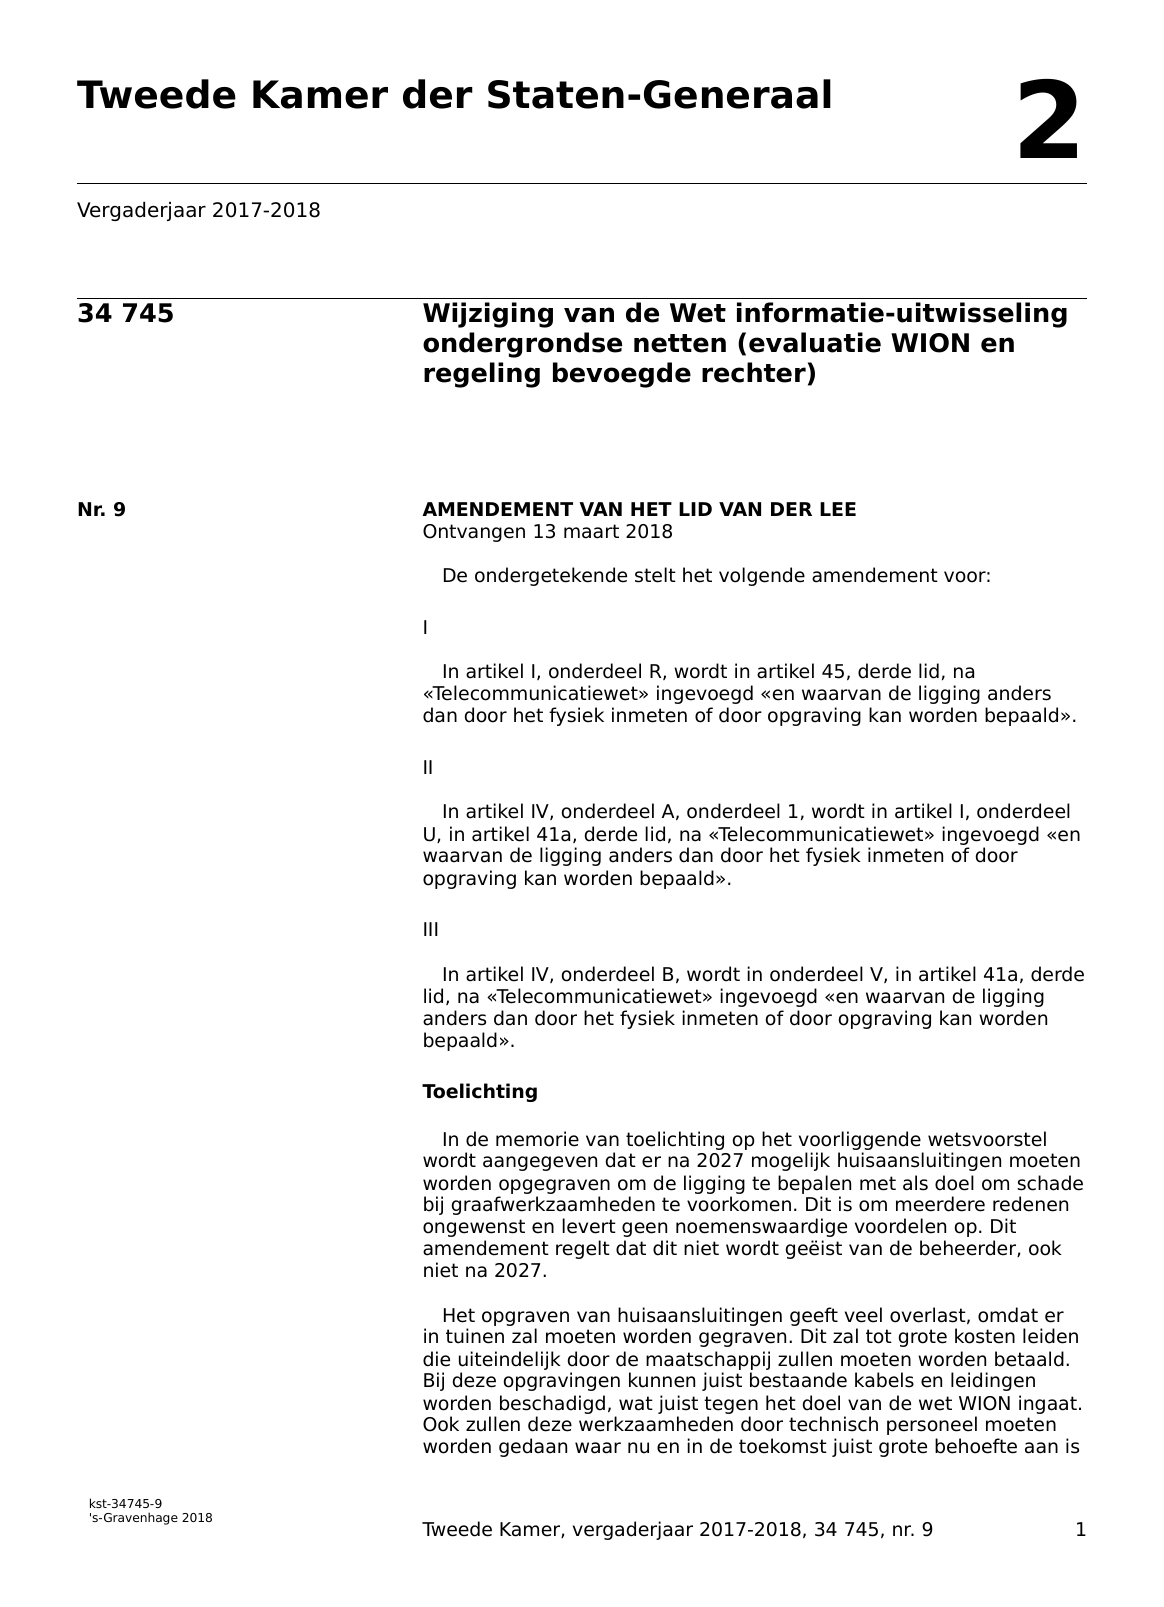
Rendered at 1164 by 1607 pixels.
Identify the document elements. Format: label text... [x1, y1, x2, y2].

text In artikel I, onderdeel R, wordt in artikel 45, derde lid, na «Telecommunicatiewet» ingevoegd «en waarvan de ligging anders dan door het fysiek inmeten of door opgraving kan worden bepaald». [422, 661, 1087, 727]
subtitle III [422, 919, 1087, 941]
subtitle 34 745 Wijziging van de Wet informatie-uitwisseling ondergrondse netten (evaluatie WION en regeling bevoegde rechter) [77, 299, 1087, 388]
text Ontvangen 13 maart 2018 [422, 521, 1087, 543]
table_header 2 [886, 59, 1087, 183]
text Het opgraven van huisaansluitingen geeft veel overlast, omdat er in tuinen zal moeten worden gegraven. Dit zal tot grote kosten leiden die uiteindelijk door de maatschappij zullen moeten worden betaald. Bij deze opgravingen kunnen juist bestaande kabels en leidingen worden beschadigd, wat juist tegen het doel van de wet WION ingaat. Ook zullen deze werkzaamheden door technisch personeel moeten worden gedaan waar nu en in de toekomst juist grote behoefte aan is [422, 1304, 1087, 1458]
subtitle Toelichting [422, 1081, 1087, 1103]
table_header Tweede Kamer der Staten-Generaal [77, 59, 886, 183]
text De ondergetekende stelt het volgende amendement voor: [422, 565, 1087, 587]
subtitle II [422, 757, 1087, 779]
text 's-Gravenhage 2018 [88, 1511, 323, 1525]
table_cell Vergaderjaar 2017-2018 [77, 184, 1087, 298]
text In artikel IV, onderdeel A, onderdeel 1, wordt in artikel I, onderdeel U, in artikel 41a, derde lid, na «Telecommunicatiewet» ingevoegd «en waarvan de ligging anders dan door het fysiek inmeten of door opgraving kan worden bepaald». [422, 801, 1087, 889]
subtitle I [422, 617, 1087, 639]
text kst-34745-9 [88, 1497, 323, 1511]
text In de memorie van toelichting op het voorliggende wetsvoorstel wordt aangegeven dat er na 2027 mogelijk huisaansluitingen moeten worden opgegraven om de ligging te bepalen met als doel om schade bij graafwerkzaamheden te voorkomen. Dit is om meerdere redenen ongewenst en levert geen noemenswaardige voordelen op. Dit amendement regelt dat dit niet wordt geëist van de beheerder, ook niet na 2027. [422, 1128, 1087, 1282]
text In artikel IV, onderdeel B, wordt in onderdeel V, in artikel 41a, derde lid, na «Telecommunicatiewet» ingevoegd «en waarvan de ligging anders dan door het fysiek inmeten of door opgraving kan worden bepaald». [422, 963, 1087, 1051]
subtitle Nr. 9 AMENDEMENT VAN HET LID VAN DER LEE [77, 499, 1087, 521]
